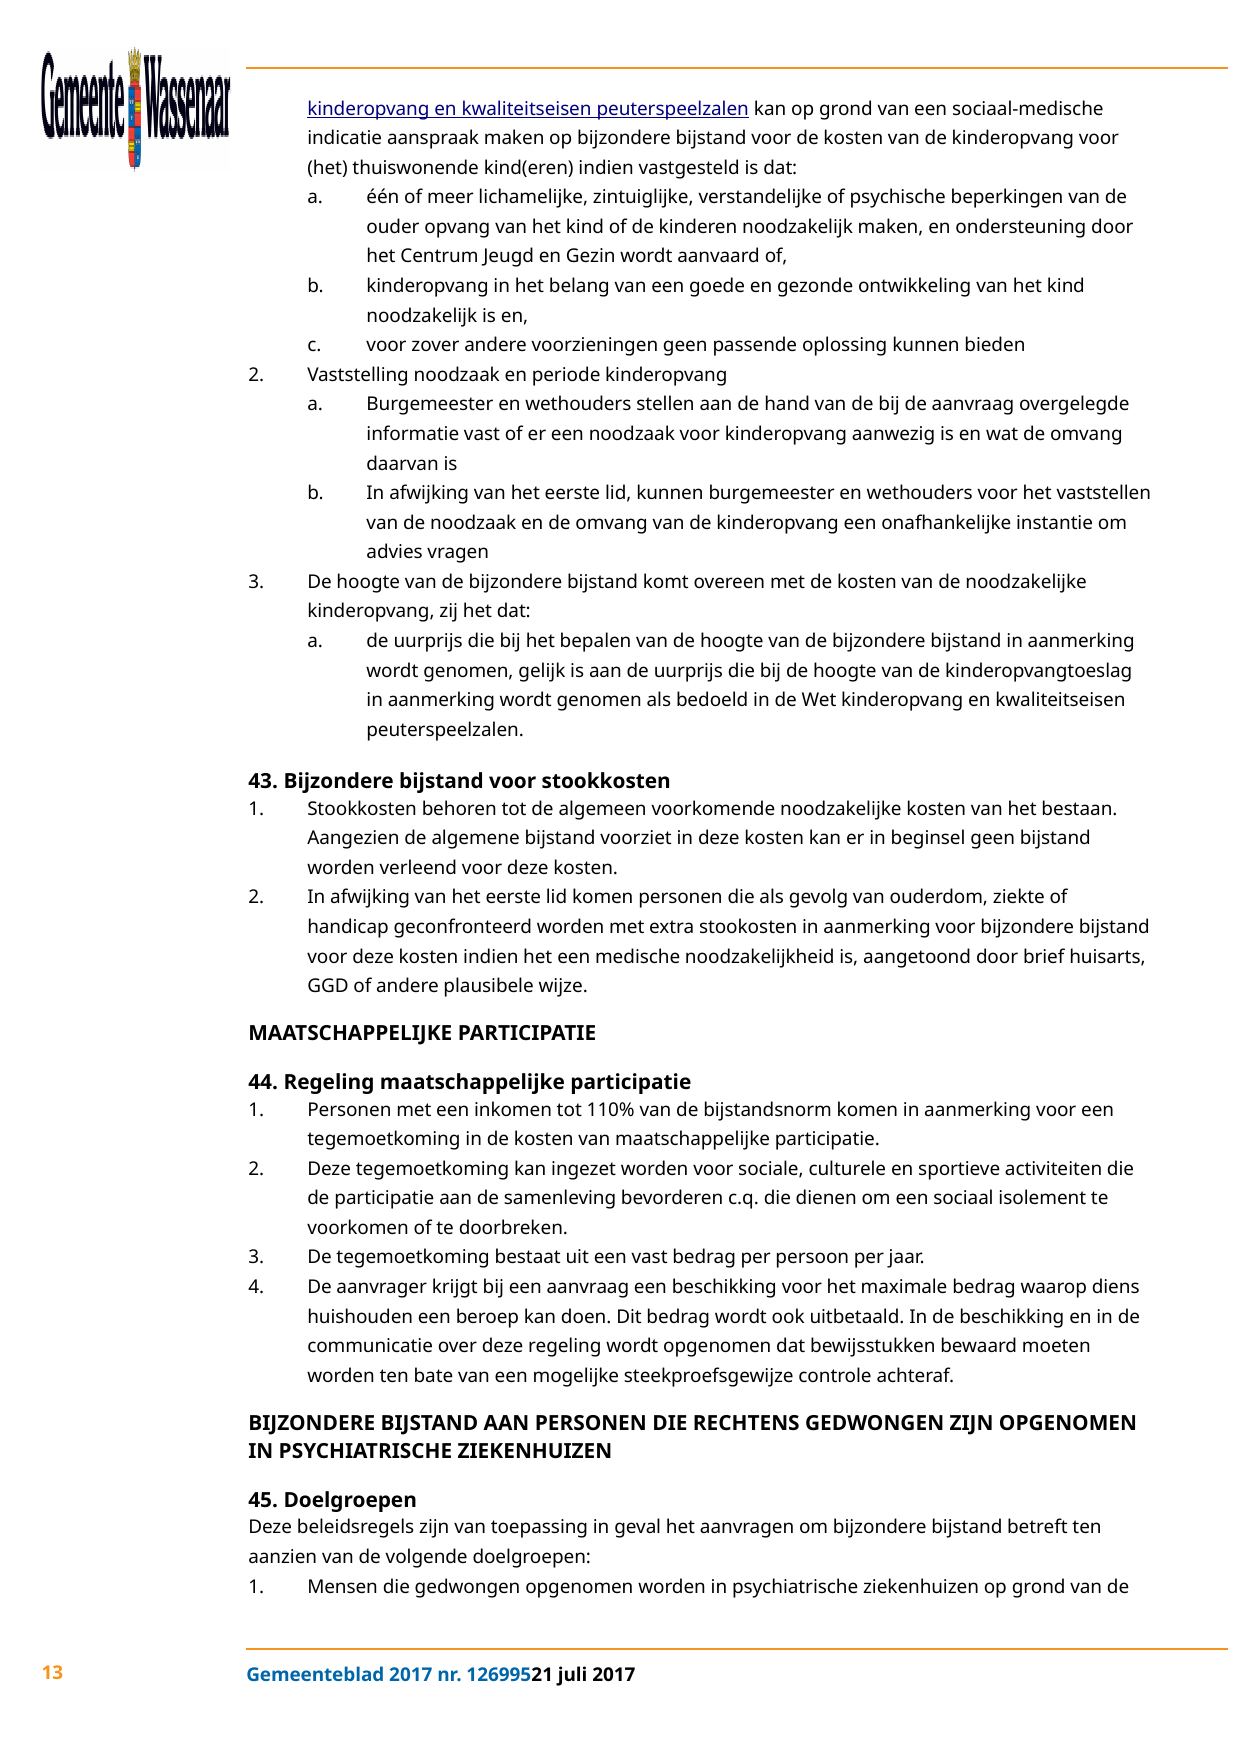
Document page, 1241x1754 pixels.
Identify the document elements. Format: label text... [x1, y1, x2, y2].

list Burgemeester en wethouders stellen aan de hand van de bij de aanvraag overgelegde informatie vast of er een noodzaak voor kinderopvang aanwezig is en wat de omvang daarvan is [307, 391, 1152, 476]
list De aanvrager krijgt bij een aanvraag een beschikking voor het maximale bedrag waarop diens huishouden een beroep kan doen. Dit bedrag wordt ook uitbetaald. In de beschikking en in de communicatie over deze regeling wordt opgenomen dat bewijsstukken bewaard moeten worden ten bate van een mogelijke steekproefsgewijze controle achteraf. [248, 1273, 1152, 1388]
list In afwijking van het eerste lid, kunnen burgemeester en wethouders voor het vaststellen van de noodzaak en de omvang van de kinderopvang een onafhankelijke instantie om advies vragen [307, 479, 1152, 564]
list Personen met een inkomen tot 110% van de bijstandsnorm komen in aanmerking voor een tegemoetkoming in de kosten van maatschappelijke participatie. [248, 1096, 1152, 1151]
list één of meer lichamelijke, zintuiglijke, verstandelijke of psychische beperkingen van de ouder opvang van het kind of de kinderen noodzakelijk maken, en ondersteuning door het Centrum Jeugd en Gezin wordt aanvaard of, [307, 183, 1152, 268]
text BIJZONDERE BIJSTAND AAN PERSONEN DIE RECHTENS GEDWONGEN ZIJN OPGENOMEN IN PSYCHIATRISCHE ZIEKENHUIZEN [248, 1408, 1152, 1464]
list kinderopvang en kwaliteitseisen peuterspeelzalen kan op grond van een sociaal-medische indicatie aanspraak maken op bijzondere bijstand voor de kosten van de kinderopvang voor (het) thuiswonende kind(eren) indien vastgesteld is dat: [248, 95, 1152, 180]
text 45. Doelgroepen [248, 1485, 1152, 1514]
list voor zover andere voorzieningen geen passende oplossing kunnen bieden [307, 331, 1152, 357]
text MAATSCHAPPELIJKE PARTICIPATIE [248, 1018, 1152, 1046]
list Vaststelling noodzaak en periode kinderopvang [248, 361, 1152, 387]
list De tegemoetkoming bestaat uit een vast bedrag per persoon per jaar. [248, 1244, 1152, 1269]
list kinderopvang in het belang van een goede en gezonde ontwikkeling van het kind noodzakelijk is en, [307, 272, 1152, 328]
list Stookkosten behoren tot de algemeen voorkomende noodzakelijke kosten van het bestaan. Aangezien de algemene bijstand voorziet in deze kosten kan er in beginsel geen bijstand worden verleend voor deze kosten. [248, 795, 1152, 880]
list de uurprijs die bij het bepalen van de hoogte van de bijzondere bijstand in aanmerking wordt genomen, gelijk is aan de uurprijs die bij de hoogte van de kinderopvangtoeslag in aanmerking wordt genomen als bedoeld in de Wet kinderopvang en kwaliteitseisen peuterspeelzalen. [307, 627, 1152, 742]
text 44. Regeling maatschappelijke participatie [248, 1067, 1152, 1096]
list In afwijking van het eerste lid komen personen die als gevolg van ouderdom, ziekte of handicap geconfronteerd worden met extra stookosten in aanmerking voor bijzondere bijstand voor deze kosten indien het een medische noodzakelijkheid is, aangetoond door brief huisarts, GGD of andere plausibele wijze. [248, 884, 1152, 998]
picture [41, 47, 231, 172]
list De hoogte van de bijzondere bijstand komt overeen met de kosten van de noodzakelijke kinderopvang, zij het dat: [248, 568, 1152, 623]
text Deze beleidsregels zijn van toepassing in geval het aanvragen om bijzondere bijstand betreft ten aanzien van de volgende doelgroepen: [248, 1514, 1152, 1569]
list Mensen die gedwongen opgenomen worden in psychiatrische ziekenhuizen op grond van de [248, 1573, 1152, 1599]
list Deze tegemoetkoming kan ingezet worden voor sociale, culturele en sportieve activiteiten die de participatie aan de samenleving bevorderen c.q. die dienen om een sociaal isolement te voorkomen of te doorbreken. [248, 1155, 1152, 1240]
text 43. Bijzondere bijstand voor stookkosten [248, 766, 1152, 795]
